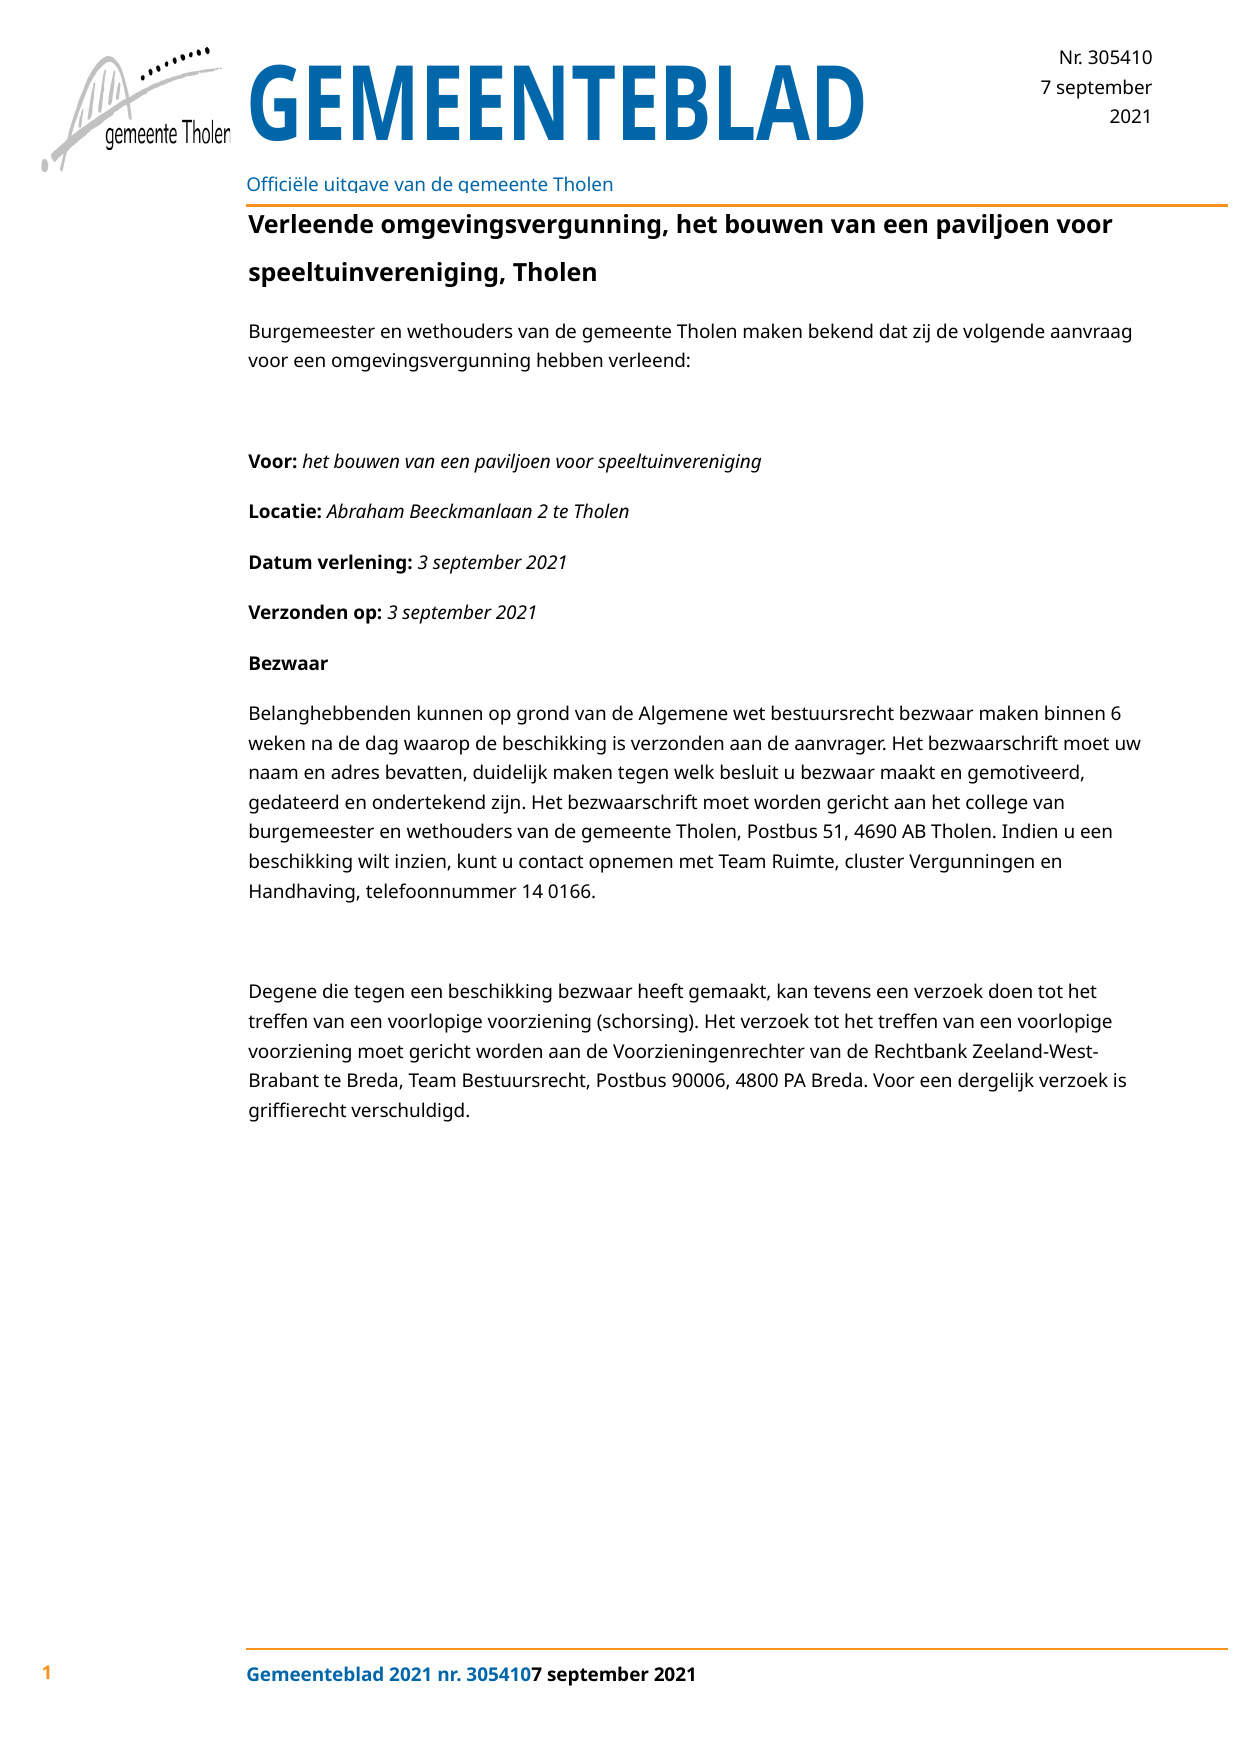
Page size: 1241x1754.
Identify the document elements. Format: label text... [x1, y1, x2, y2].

text Burgemeester en wethouders van de gemeente Tholen maken bekend dat zij de volgende aanvraag voor een omgevingsvergunning hebben verleend: [248, 318, 1152, 373]
text Verzonden op: 3 september 2021 [248, 599, 1152, 625]
text Locatie: Abraham Beeckmanlaan 2 te Tholen [248, 499, 1152, 524]
text Belanghebbenden kunnen op grond van de Algemene wet bestuursrecht bezwaar maken binnen 6 weken na de dag waarop de beschikking is verzonden aan de aanvrager. Het bezwaarschrift moet uw naam en adres bevatten, duidelijk maken tegen welk besluit u bezwaar maakt en gemotiveerd, gedateerd en ondertekend zijn. Het bezwaarschrift moet worden gericht aan het college van burgemeester en wethouders van de gemeente Tholen, Postbus 51, 4690 AB Tholen. Indien u een beschikking wilt inzien, kunt u contact opnemen met Team Ruimte, cluster Vergunningen en Handhaving, telefoonnummer 14 0166. [248, 700, 1152, 904]
text Verleende omgevingsvergunning, het bouwen van een paviljoen voor speeltuinvereniging, Tholen [248, 207, 1152, 288]
text Voor: het bouwen van een paviljoen voor speeltuinvereniging [248, 448, 1152, 474]
text Bezwaar [248, 650, 1152, 676]
text Datum verlening: 3 september 2021 [248, 549, 1152, 575]
picture [41, 47, 231, 172]
text Degene die tegen een beschikking bezwaar heeft gemaakt, kan tevens een verzoek doen tot het treffen van een voorlopige voorziening (schorsing). Het verzoek tot het treffen van een voorlopige voorziening moet gericht worden aan de Voorzieningenrechter van de Rechtbank Zeeland-West-Brabant te Breda, Team Bestuursrecht, Postbus 90006, 4800 PA Breda. Voor een dergelijk verzoek is griffierecht verschuldigd. [248, 979, 1152, 1123]
